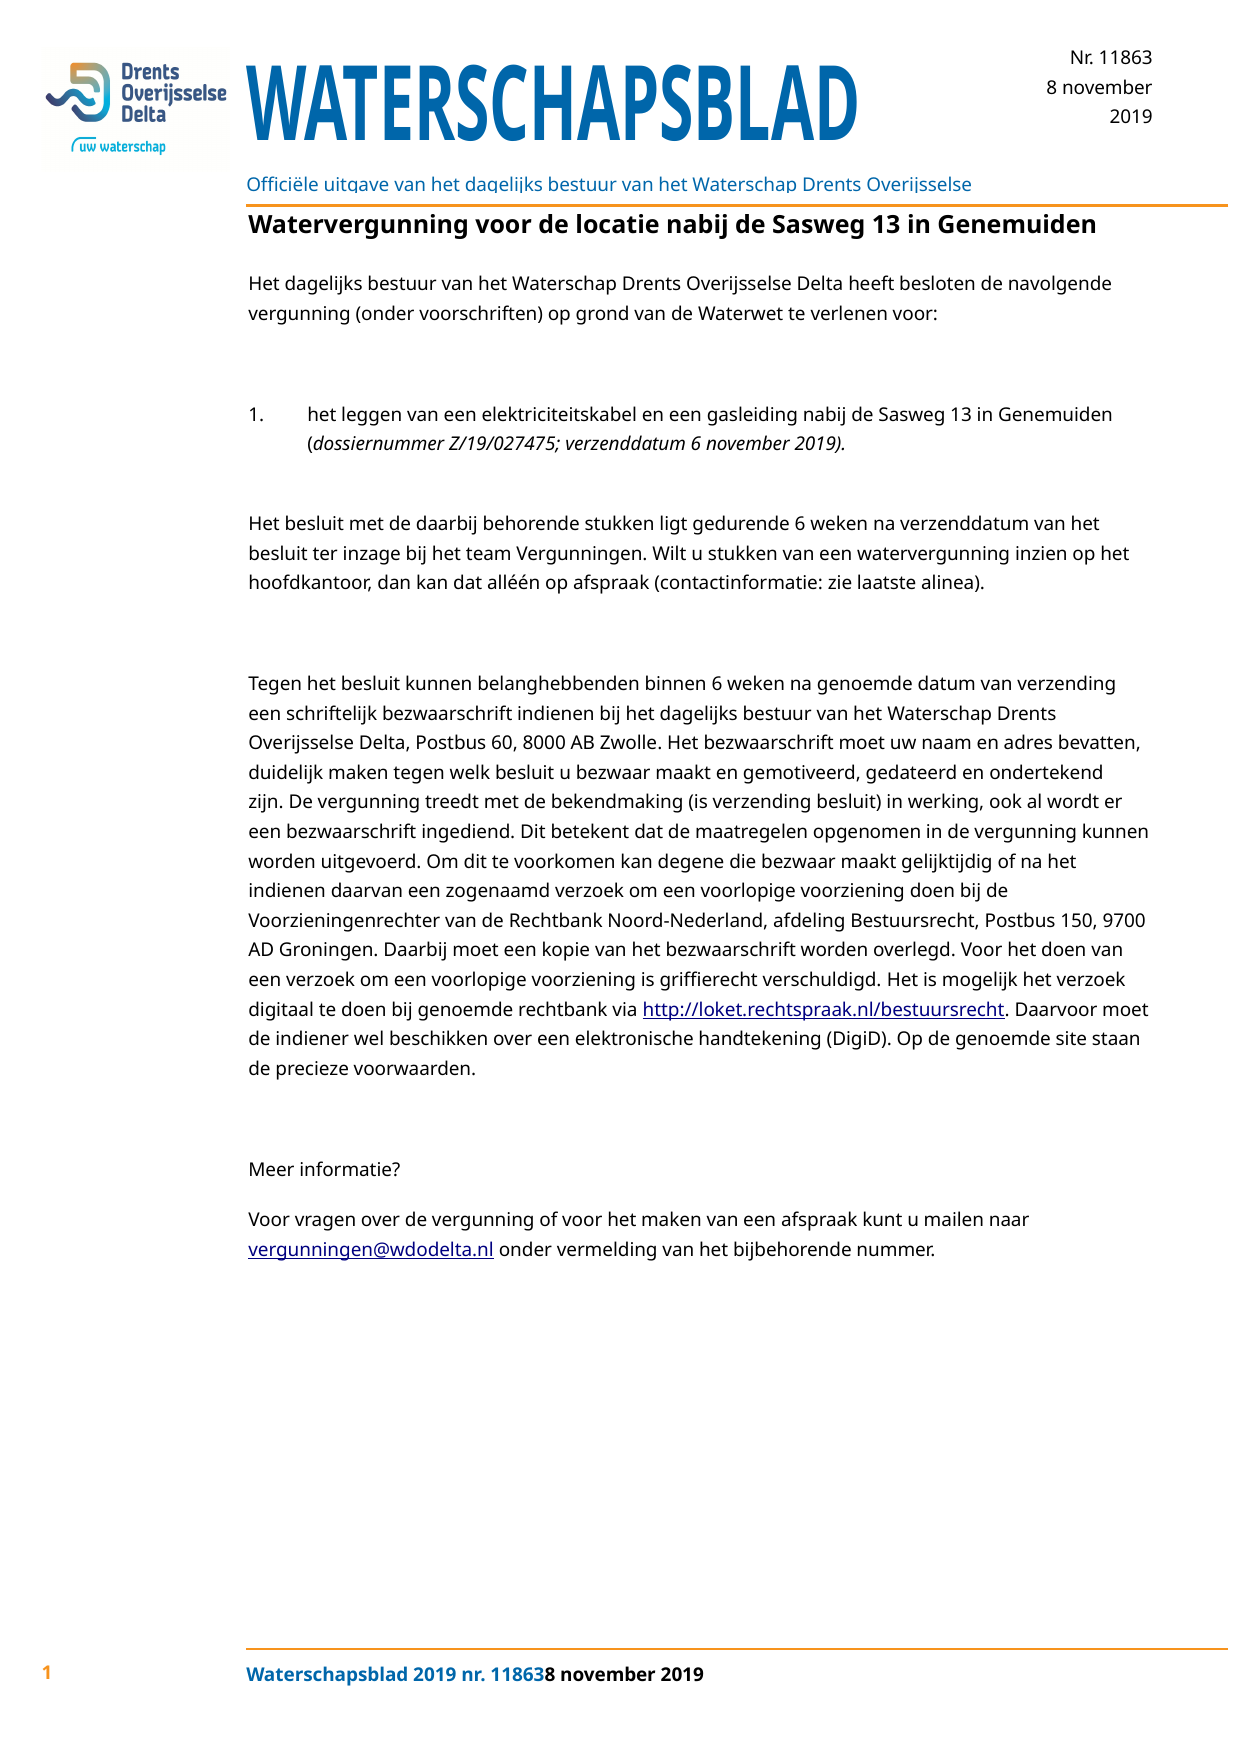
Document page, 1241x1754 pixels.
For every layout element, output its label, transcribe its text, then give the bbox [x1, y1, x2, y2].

text Voor vragen over de vergunning of voor het maken van een afspraak kunt u mailen naar vergunningen@wdodelta.nl onder vermelding van het bijbehorende nummer. [248, 1206, 1152, 1261]
text Meer informatie? [248, 1156, 1152, 1181]
text Het dagelijks bestuur van het Waterschap Drents Overijsselse Delta heeft besloten de navolgende vergunning (onder voorschriften) op grond van de Waterwet te verlenen voor: [248, 270, 1152, 326]
picture [41, 47, 231, 172]
text Watervergunning voor de locatie nabij de Sasweg 13 in Genemuiden [248, 207, 1152, 241]
list het leggen van een elektriciteitskabel en een gasleiding nabij de Sasweg 13 in Genemuiden (dossiernummer Z/19/027475; verzenddatum 6 november 2019). [248, 401, 1152, 456]
text Tegen het besluit kunnen belanghebbenden binnen 6 weken na genoemde datum van verzending een schriftelijk bezwaarschrift indienen bij het dagelijks bestuur van het Waterschap Drents Overijsselse Delta, Postbus 60, 8000 AB Zwolle. Het bezwaarschrift moet uw naam en adres bevatten, duidelijk maken tegen welk besluit u bezwaar maakt en gemotiveerd, gedateerd en ondertekend zijn. De vergunning treedt met de bekendmaking (is verzending besluit) in werking, ook al wordt er een bezwaarschrift ingediend. Dit betekent dat de maatregelen opgenomen in de vergunning kunnen worden uitgevoerd. Om dit te voorkomen kan degene die bezwaar maakt gelijktijdig of na het indienen daarvan een zogenaamd verzoek om een voorlopige voorziening doen bij de Voorzieningenrechter van de Rechtbank Noord-Nederland, afdeling Bestuursrecht, Postbus 150, 9700 AD Groningen. Daarbij moet een kopie van het bezwaarschrift worden overlegd. Voor het doen van een verzoek om een voorlopige voorziening is griffierecht verschuldigd. Het is mogelijk het verzoek digitaal te doen bij genoemde rechtbank via http://loket.rechtspraak.nl/bestuursrecht. Daarvoor moet de indiener wel beschikken over een elektronische handtekening (DigiD). Op de genoemde site staan de precieze voorwaarden. [248, 670, 1152, 1081]
text Het besluit met de daarbij behorende stukken ligt gedurende 6 weken na verzenddatum van het besluit ter inzage bij het team Vergunningen. Wilt u stukken van een watervergunning inzien op het hoofdkantoor, dan kan dat alléén op afspraak (contactinformatie: zie laatste alinea). [248, 510, 1152, 595]
